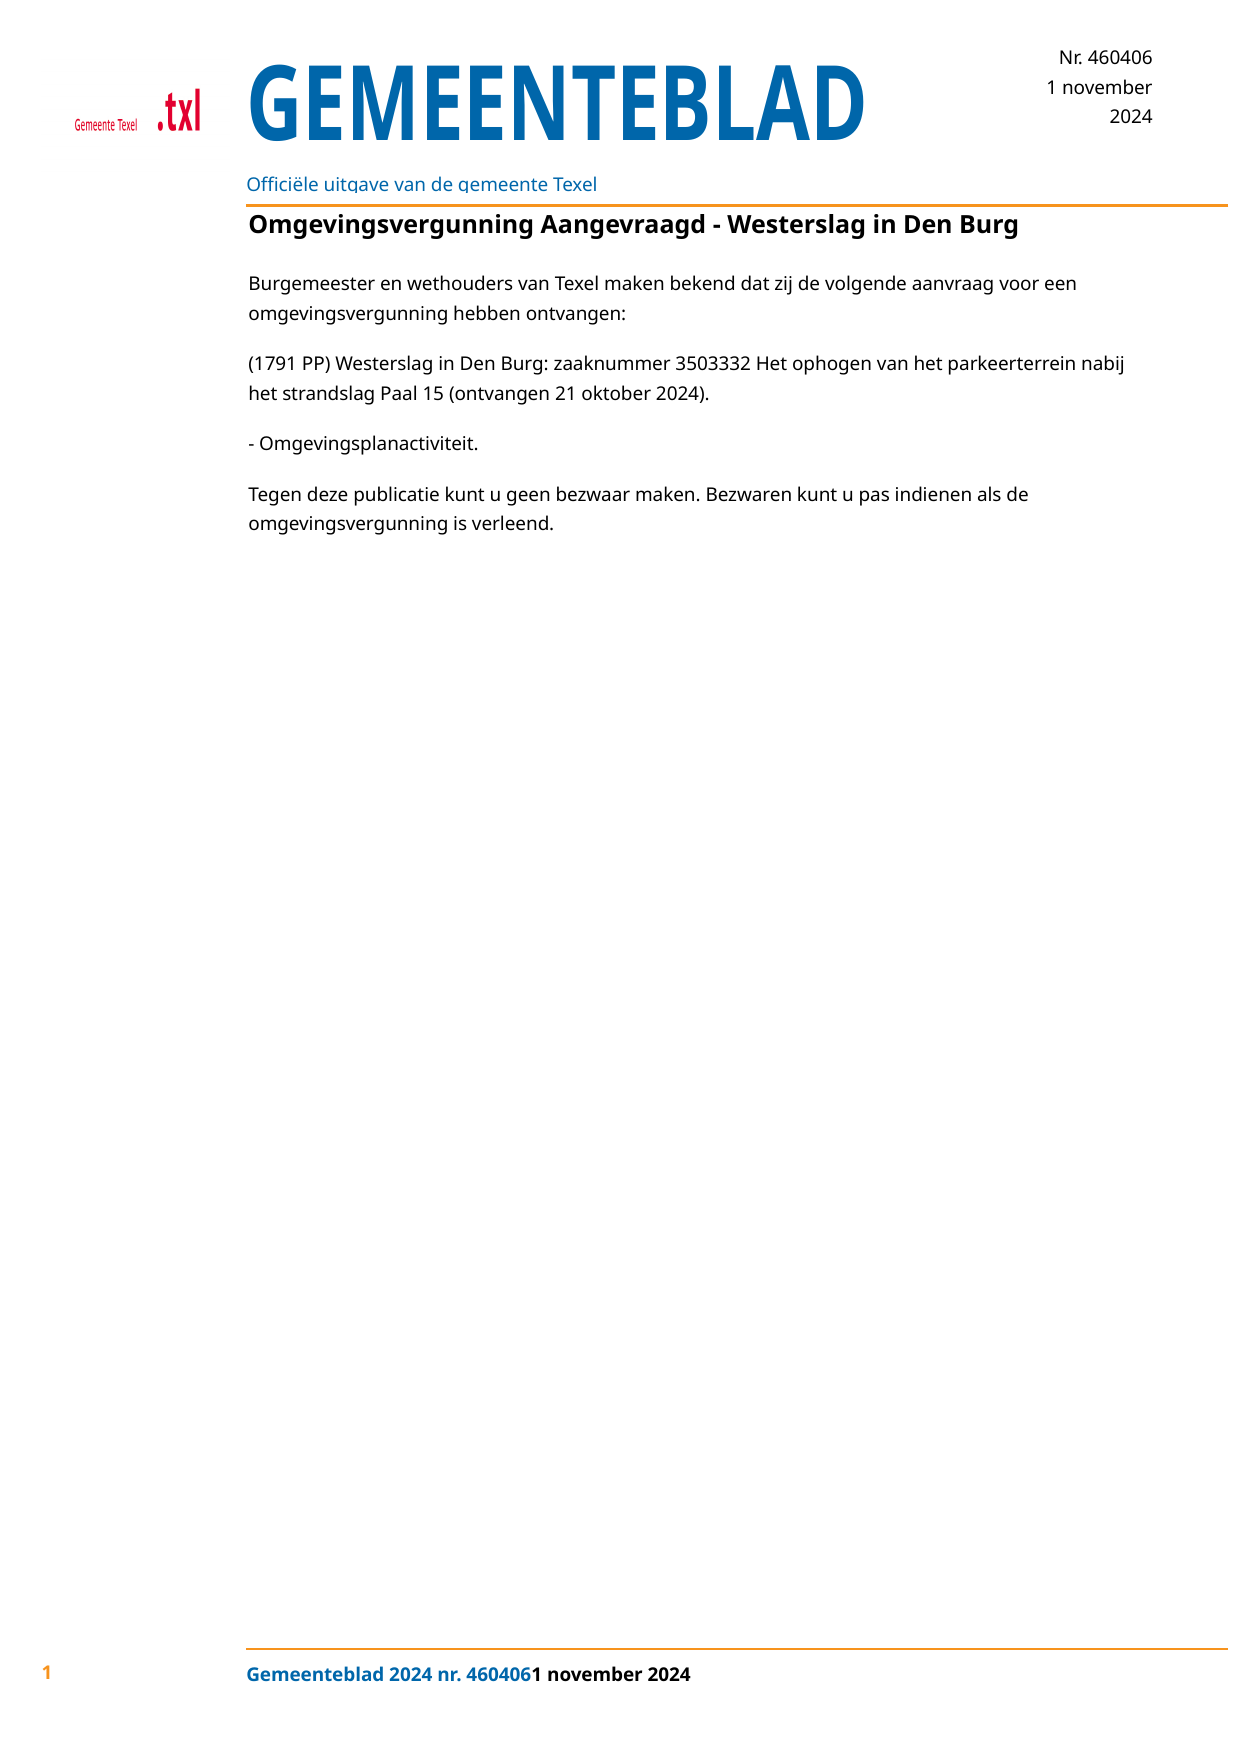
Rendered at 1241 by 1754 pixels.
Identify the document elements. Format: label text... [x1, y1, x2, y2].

text - Omgevingsplanactiviteit. [248, 430, 1152, 456]
text Omgevingsvergunning Aangevraagd - Westerslag in Den Burg [248, 207, 1152, 241]
text Burgemeester en wethouders van Texel maken bekend dat zij de volgende aanvraag voor een omgevingsvergunning hebben ontvangen: [248, 270, 1152, 326]
text (1791 PP) Westerslag in Den Burg: zaaknummer 3503332 Het ophogen van het parkeerterrein nabij het strandslag Paal 15 (ontvangen 21 oktober 2024). [248, 350, 1152, 406]
text Tegen deze publicatie kunt u geen bezwaar maken. Bezwaren kunt u pas indienen als de omgevingsvergunning is verleend. [248, 481, 1152, 536]
picture [41, 47, 231, 172]
